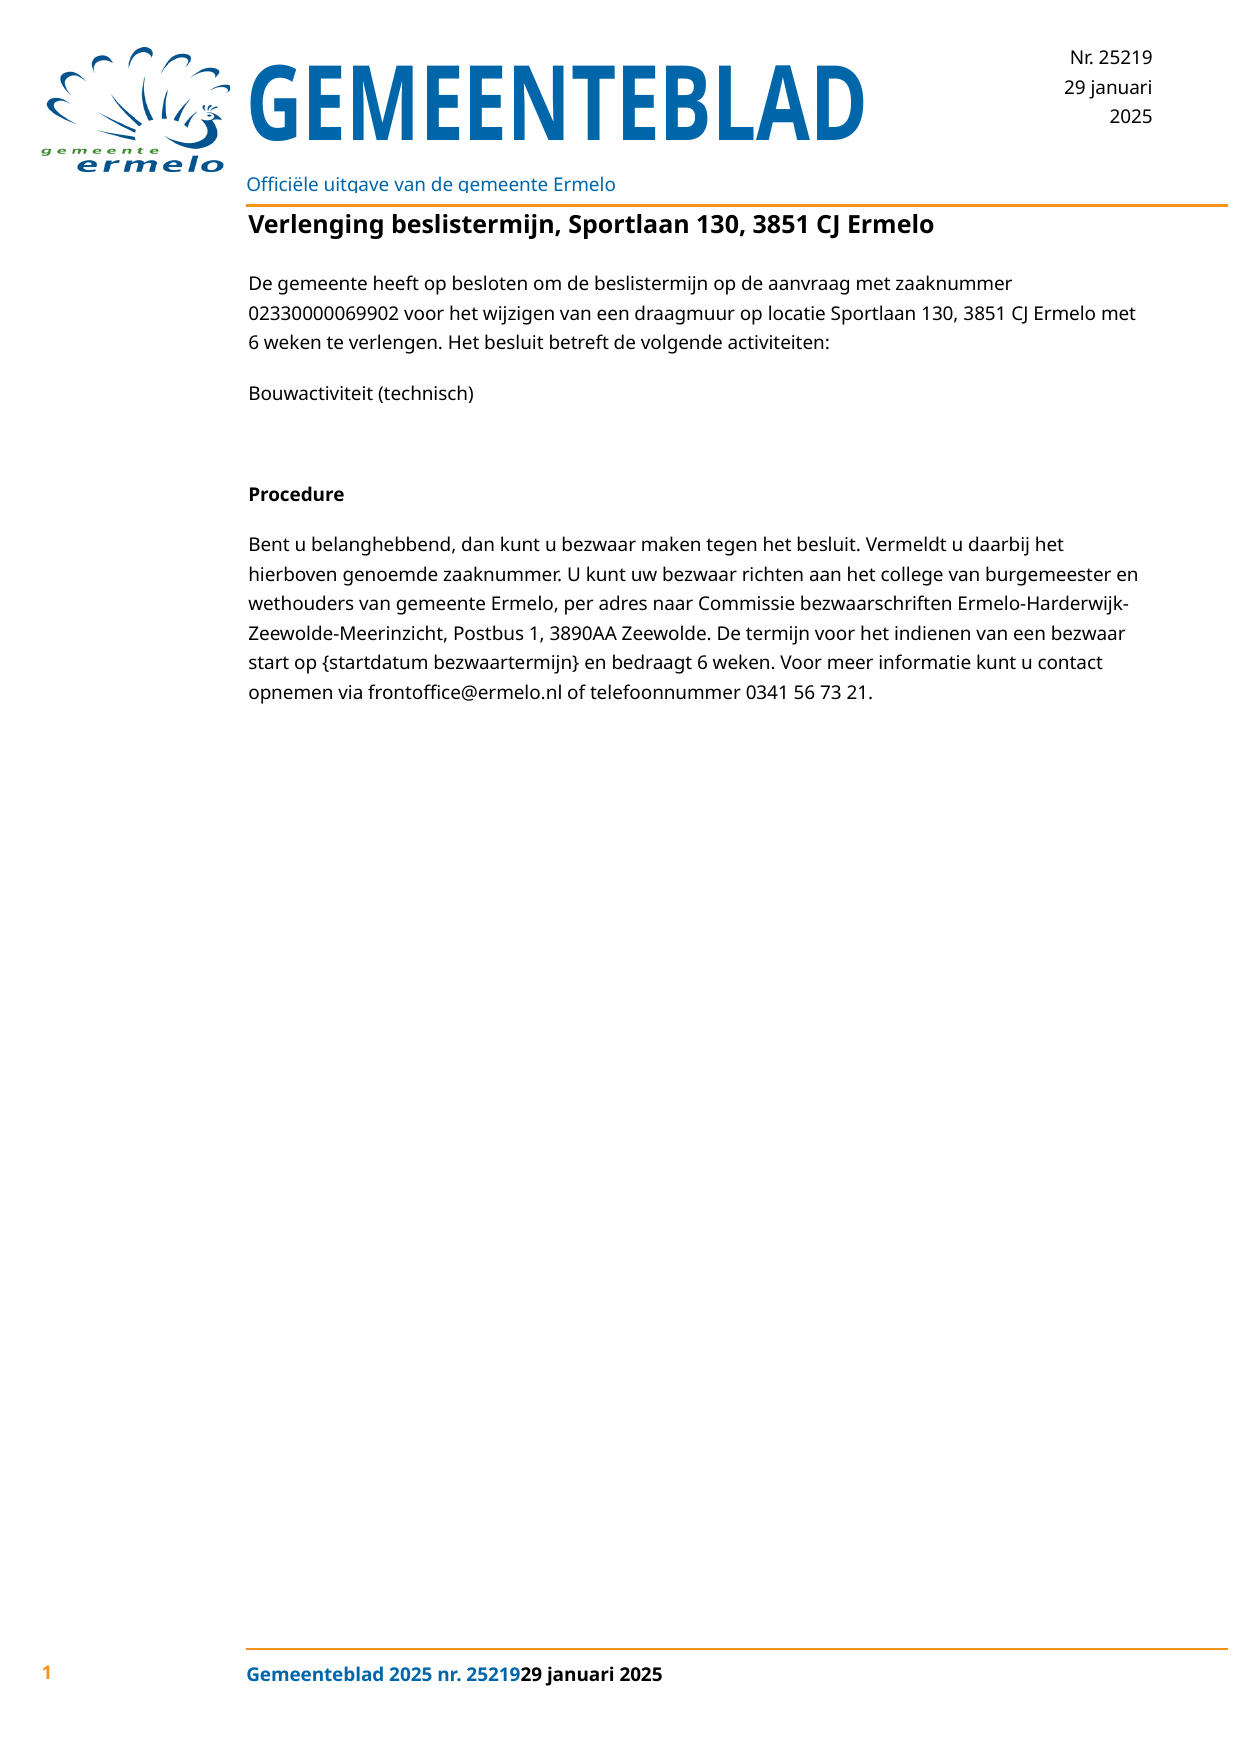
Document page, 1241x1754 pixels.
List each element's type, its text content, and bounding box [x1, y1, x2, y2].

text Procedure [248, 481, 1152, 506]
text Bouwactiviteit (technisch) [248, 380, 1152, 406]
text Bent u belanghebbend, dan kunt u bezwaar maken tegen het besluit. Vermeldt u daarbij het hierboven genoemde zaaknummer. U kunt uw bezwaar richten aan het college van burgemeester en wethouders van gemeente Ermelo, per adres naar Commissie bezwaarschriften Ermelo-Harderwijk-Zeewolde-Meerinzicht, Postbus 1, 3890AA Zeewolde. De termijn voor het indienen van een bezwaar start op {startdatum bezwaartermijn} en bedraagt 6 weken. Voor meer informatie kunt u contact opnemen via frontoffice@ermelo.nl of telefoonnummer 0341 56 73 21. [248, 531, 1152, 705]
picture [41, 47, 231, 172]
text Verlenging beslistermijn, Sportlaan 130, 3851 CJ Ermelo [248, 207, 1152, 241]
text De gemeente heeft op besloten om de beslistermijn op de aanvraag met zaaknummer 02330000069902 voor het wijzigen van een draagmuur op locatie Sportlaan 130, 3851 CJ Ermelo met 6 weken te verlengen. Het besluit betreft de volgende activiteiten: [248, 270, 1152, 355]
